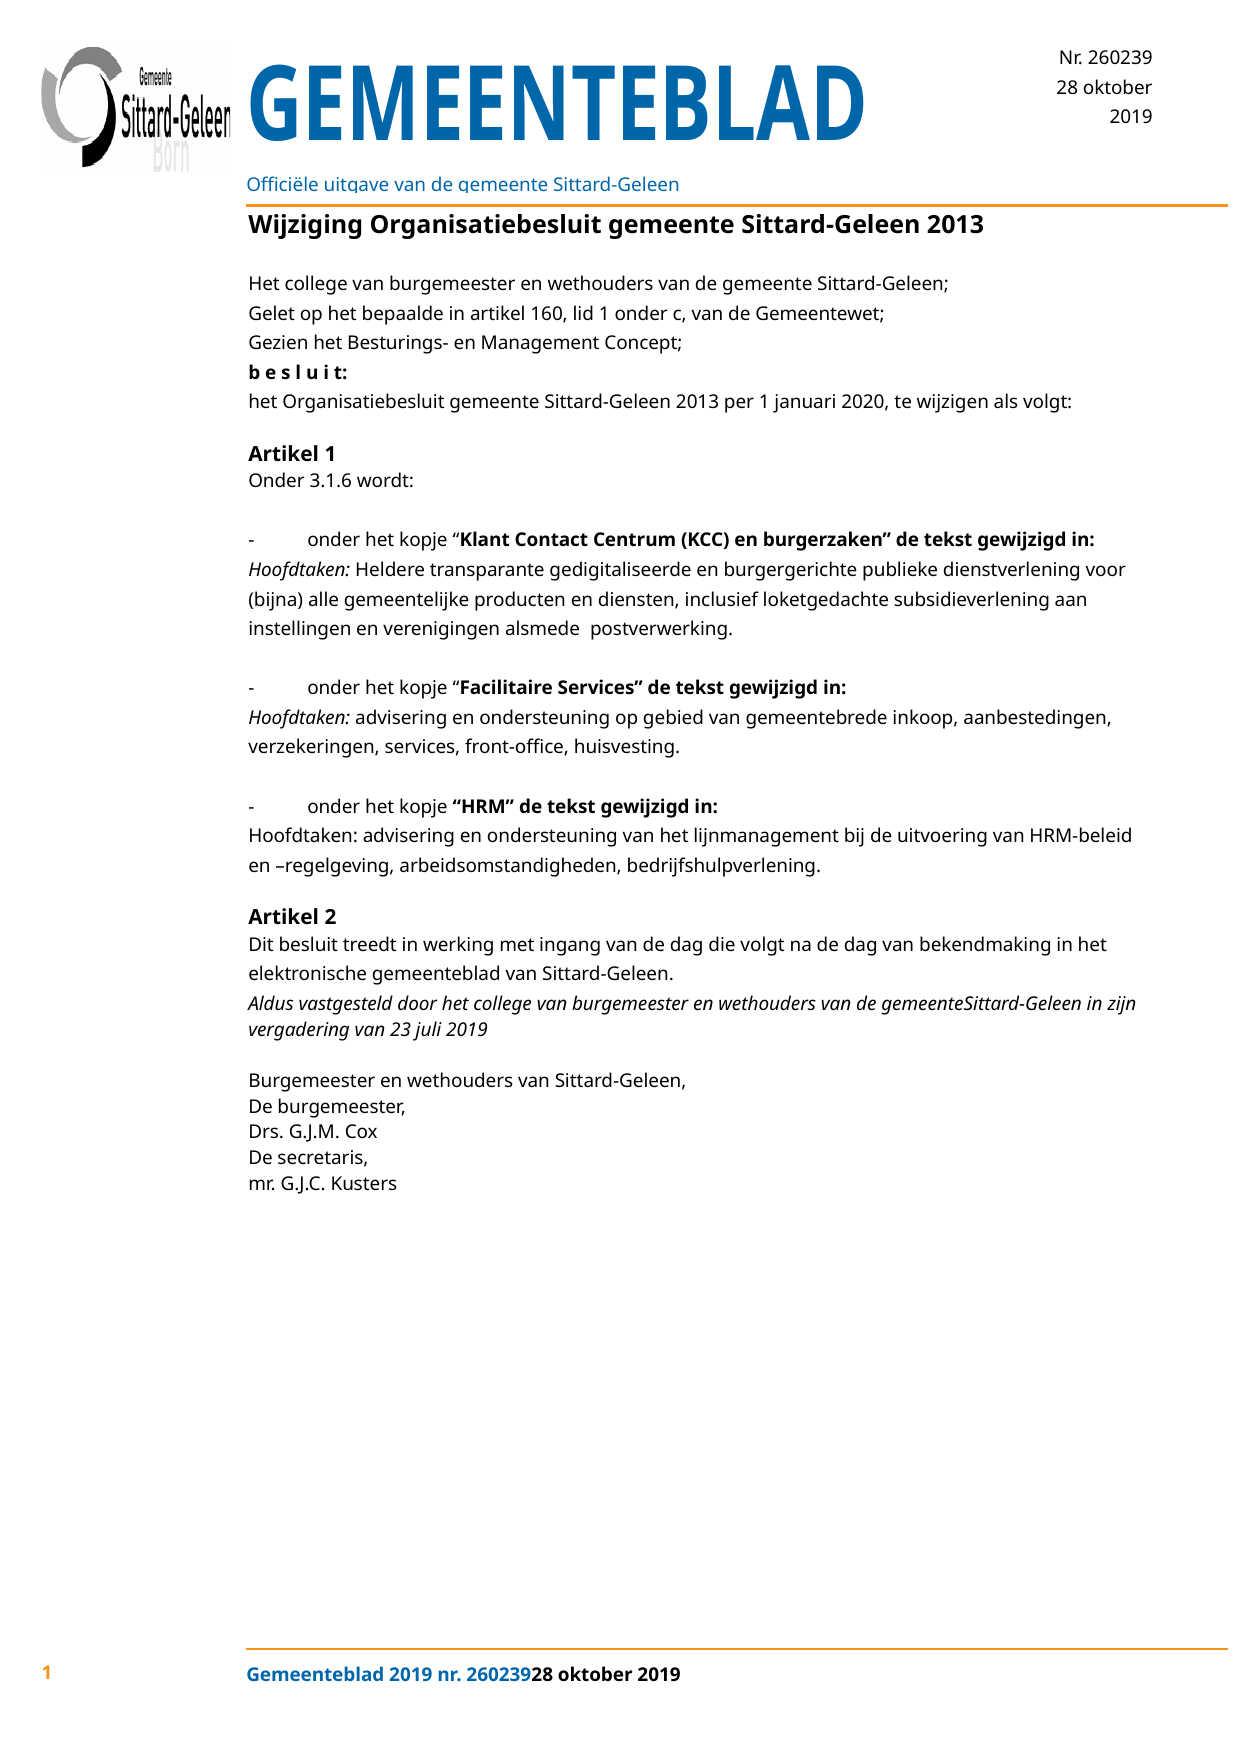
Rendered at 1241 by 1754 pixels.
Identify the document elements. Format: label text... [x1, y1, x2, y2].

text het Organisatiebesluit gemeente Sittard-Geleen 2013 per 1 januari 2020, te wijzigen als volgt: [248, 389, 1152, 414]
list onder het kopje “Klant Contact Centrum (KCC) en burgerzaken” de tekst gewijzigd in: [248, 527, 1152, 552]
text b e s l u i t: [248, 359, 1152, 385]
text Hoofdtaken: Heldere transparante gedigitaliseerde en burgergerichte publieke dienstverlening voor (bijna) alle gemeentelijke producten en diensten, inclusief loketgedachte subsidieverlening aan instellingen en verenigingen alsmede postverwerking. [248, 556, 1152, 641]
text Drs. G.J.M. Cox [248, 1119, 1152, 1144]
text De burgemeester, [248, 1093, 1152, 1119]
text Onder 3.1.6 wordt: [248, 467, 1152, 493]
picture [41, 47, 231, 172]
text Hoofdtaken: advisering en ondersteuning op gebied van gemeentebrede inkoop, aanbestedingen, verzekeringen, services, front-office, huisvesting. [248, 704, 1152, 759]
text Wijziging Organisatiebesluit gemeente Sittard-Geleen 2013 [248, 207, 1152, 241]
list onder het kopje “HRM” de tekst gewijzigd in: [248, 793, 1152, 819]
text Hoofdtaken: advisering en ondersteuning van het lijnmanagement bij de uitvoering van HRM-beleid en –regelgeving, arbeidsomstandigheden, bedrijfshulpverlening. [248, 822, 1152, 878]
text Het college van burgemeester en wethouders van de gemeente Sittard-Geleen; [248, 270, 1152, 296]
text De secretaris, [248, 1144, 1152, 1170]
list onder het kopje “Facilitaire Services” de tekst gewijzigd in: [248, 674, 1152, 700]
text Gelet op het bepaalde in artikel 160, lid 1 onder c, van de Gemeentewet; [248, 300, 1152, 326]
text Gezien het Besturings- en Management Concept; [248, 329, 1152, 355]
text mr. G.J.C. Kusters [248, 1170, 1152, 1196]
text Aldus vastgesteld door het college van burgemeester en wethouders van de gemeenteSittard-Geleen in zijn vergadering van 23 juli 2019 [248, 990, 1152, 1042]
text Artikel 2 [248, 902, 1152, 931]
text Dit besluit treedt in werking met ingang van de dag die volgt na de dag van bekendmaking in het elektronische gemeenteblad van Sittard-Geleen. [248, 931, 1152, 986]
text Burgemeester en wethouders van Sittard-Geleen, [248, 1067, 1152, 1093]
text Artikel 1 [248, 439, 1152, 467]
